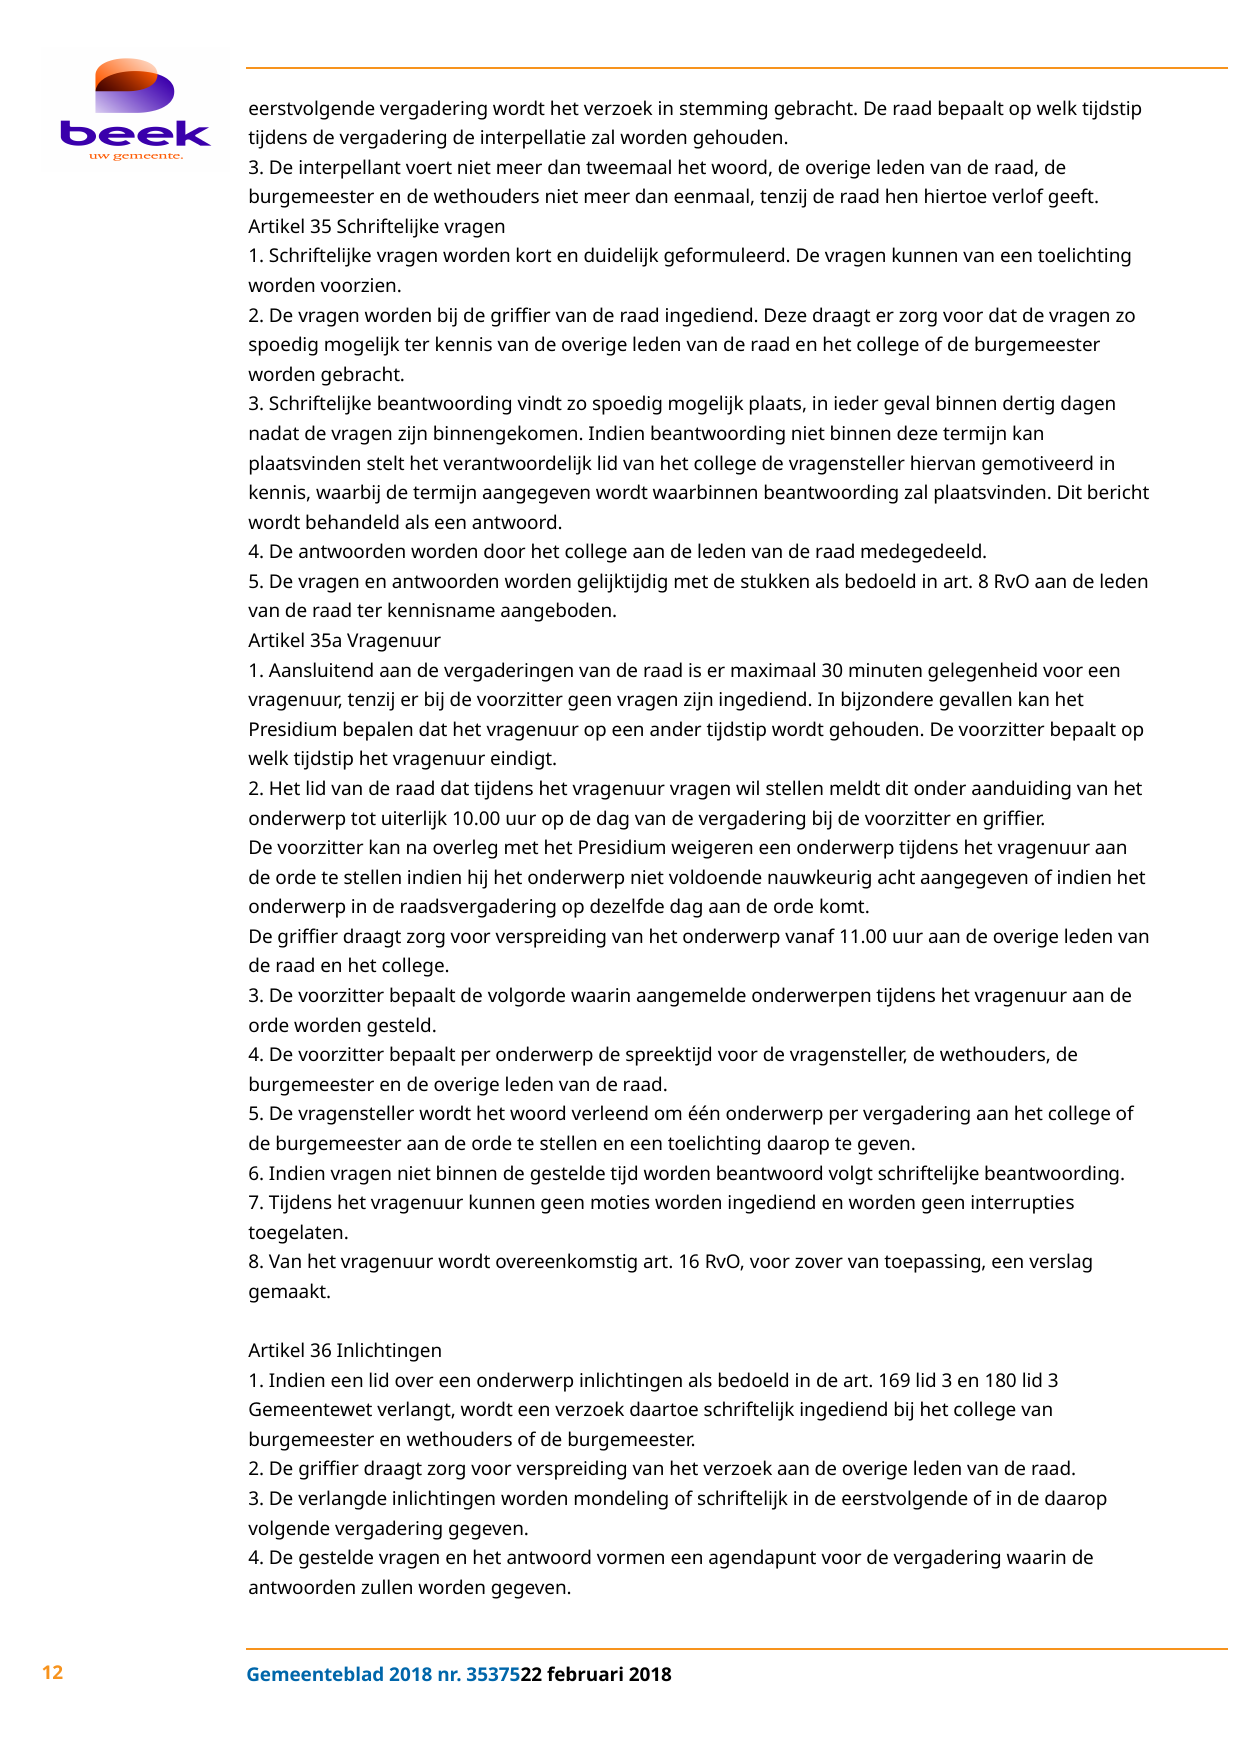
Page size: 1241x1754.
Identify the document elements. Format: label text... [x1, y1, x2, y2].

text 2. Het lid van de raad dat tijdens het vragenuur vragen wil stellen meldt dit onder aanduiding van het onderwerp tot uiterlijk 10.00 uur op de dag van de vergadering bij de voorzitter en griffier. [248, 775, 1152, 831]
picture [41, 47, 231, 172]
text 3. De voorzitter bepaalt de volgorde waarin aangemelde onderwerpen tijdens het vragenuur aan de orde worden gesteld. [248, 982, 1152, 1038]
text 2. De vragen worden bij de griffier van de raad ingediend. Deze draagt er zorg voor dat de vragen zo spoedig mogelijk ter kennis van de overige leden van de raad en het college of de burgemeester worden gebracht. [248, 302, 1152, 387]
text De griffier draagt zorg voor verspreiding van het onderwerp vanaf 11.00 uur aan de overige leden van de raad en het college. [248, 923, 1152, 978]
text 4. De gestelde vragen en het antwoord vormen een agendapunt voor de vergadering waarin de antwoorden zullen worden gegeven. [248, 1544, 1152, 1600]
text 5. De vragensteller wordt het woord verleend om één onderwerp per vergadering aan het college of de burgemeester aan de orde te stellen en een toelichting daarop te geven. [248, 1101, 1152, 1156]
text 4. De antwoorden worden door het college aan de leden van de raad medegedeeld. [248, 538, 1152, 564]
text 1. Indien een lid over een onderwerp inlichtingen als bedoeld in de art. 169 lid 3 en 180 lid 3 Gemeentewet verlangt, wordt een verzoek daartoe schriftelijk ingediend bij het college van burgemeester en wethouders of de burgemeester. [248, 1367, 1152, 1452]
text 4. De voorzitter bepaalt per onderwerp de spreektijd voor de vragensteller, de wethouders, de burgemeester en de overige leden van de raad. [248, 1041, 1152, 1097]
text 3. De verlangde inlichtingen worden mondeling of schriftelijk in de eerstvolgende of in de daarop volgende vergadering gegeven. [248, 1485, 1152, 1541]
text Artikel 35 Schriftelijke vragen [248, 213, 1152, 239]
text 8. Van het vragenuur wordt overeenkomstig art. 16 RvO, voor zover van toepassing, een verslag gemaakt. [248, 1248, 1152, 1304]
text Artikel 36 Inlichtingen [248, 1337, 1152, 1363]
text 7. Tijdens het vragenuur kunnen geen moties worden ingediend en worden geen interrupties toegelaten. [248, 1189, 1152, 1245]
text 5. De vragen en antwoorden worden gelijktijdig met de stukken als bedoeld in art. 8 RvO aan de leden van de raad ter kennisname aangeboden. [248, 568, 1152, 623]
text Artikel 35a Vragenuur [248, 627, 1152, 653]
text De voorzitter kan na overleg met het Presidium weigeren een onderwerp tijdens het vragenuur aan de orde te stellen indien hij het onderwerp niet voldoende nauwkeurig acht aangegeven of indien het onderwerp in de raadsvergadering op dezelfde dag aan de orde komt. [248, 834, 1152, 919]
text eerstvolgende vergadering wordt het verzoek in stemming gebracht. De raad bepaalt op welk tijdstip tijdens de vergadering de interpellatie zal worden gehouden. [248, 95, 1152, 150]
text 6. Indien vragen niet binnen de gestelde tijd worden beantwoord volgt schriftelijke beantwoording. [248, 1160, 1152, 1186]
text 1. Aansluitend aan de vergaderingen van de raad is er maximaal 30 minuten gelegenheid voor een vragenuur, tenzij er bij de voorzitter geen vragen zijn ingediend. In bijzondere gevallen kan het Presidium bepalen dat het vragenuur op een ander tijdstip wordt gehouden. De voorzitter bepaalt op welk tijdstip het vragenuur eindigt. [248, 657, 1152, 771]
text 3. De interpellant voert niet meer dan tweemaal het woord, de overige leden van de raad, de burgemeester en de wethouders niet meer dan eenmaal, tenzij de raad hen hiertoe verlof geeft. [248, 154, 1152, 209]
text 1. Schriftelijke vragen worden kort en duidelijk geformuleerd. De vragen kunnen van een toelichting worden voorzien. [248, 243, 1152, 298]
text 3. Schriftelijke beantwoording vindt zo spoedig mogelijk plaats, in ieder geval binnen dertig dagen nadat de vragen zijn binnengekomen. Indien beantwoording niet binnen deze termijn kan plaatsvinden stelt het verantwoordelijk lid van het college de vragensteller hiervan gemotiveerd in kennis, waarbij de termijn aangegeven wordt waarbinnen beantwoording zal plaatsvinden. Dit bericht wordt behandeld als een antwoord. [248, 391, 1152, 535]
text 2. De griffier draagt zorg voor verspreiding van het verzoek aan de overige leden van de raad. [248, 1456, 1152, 1481]
